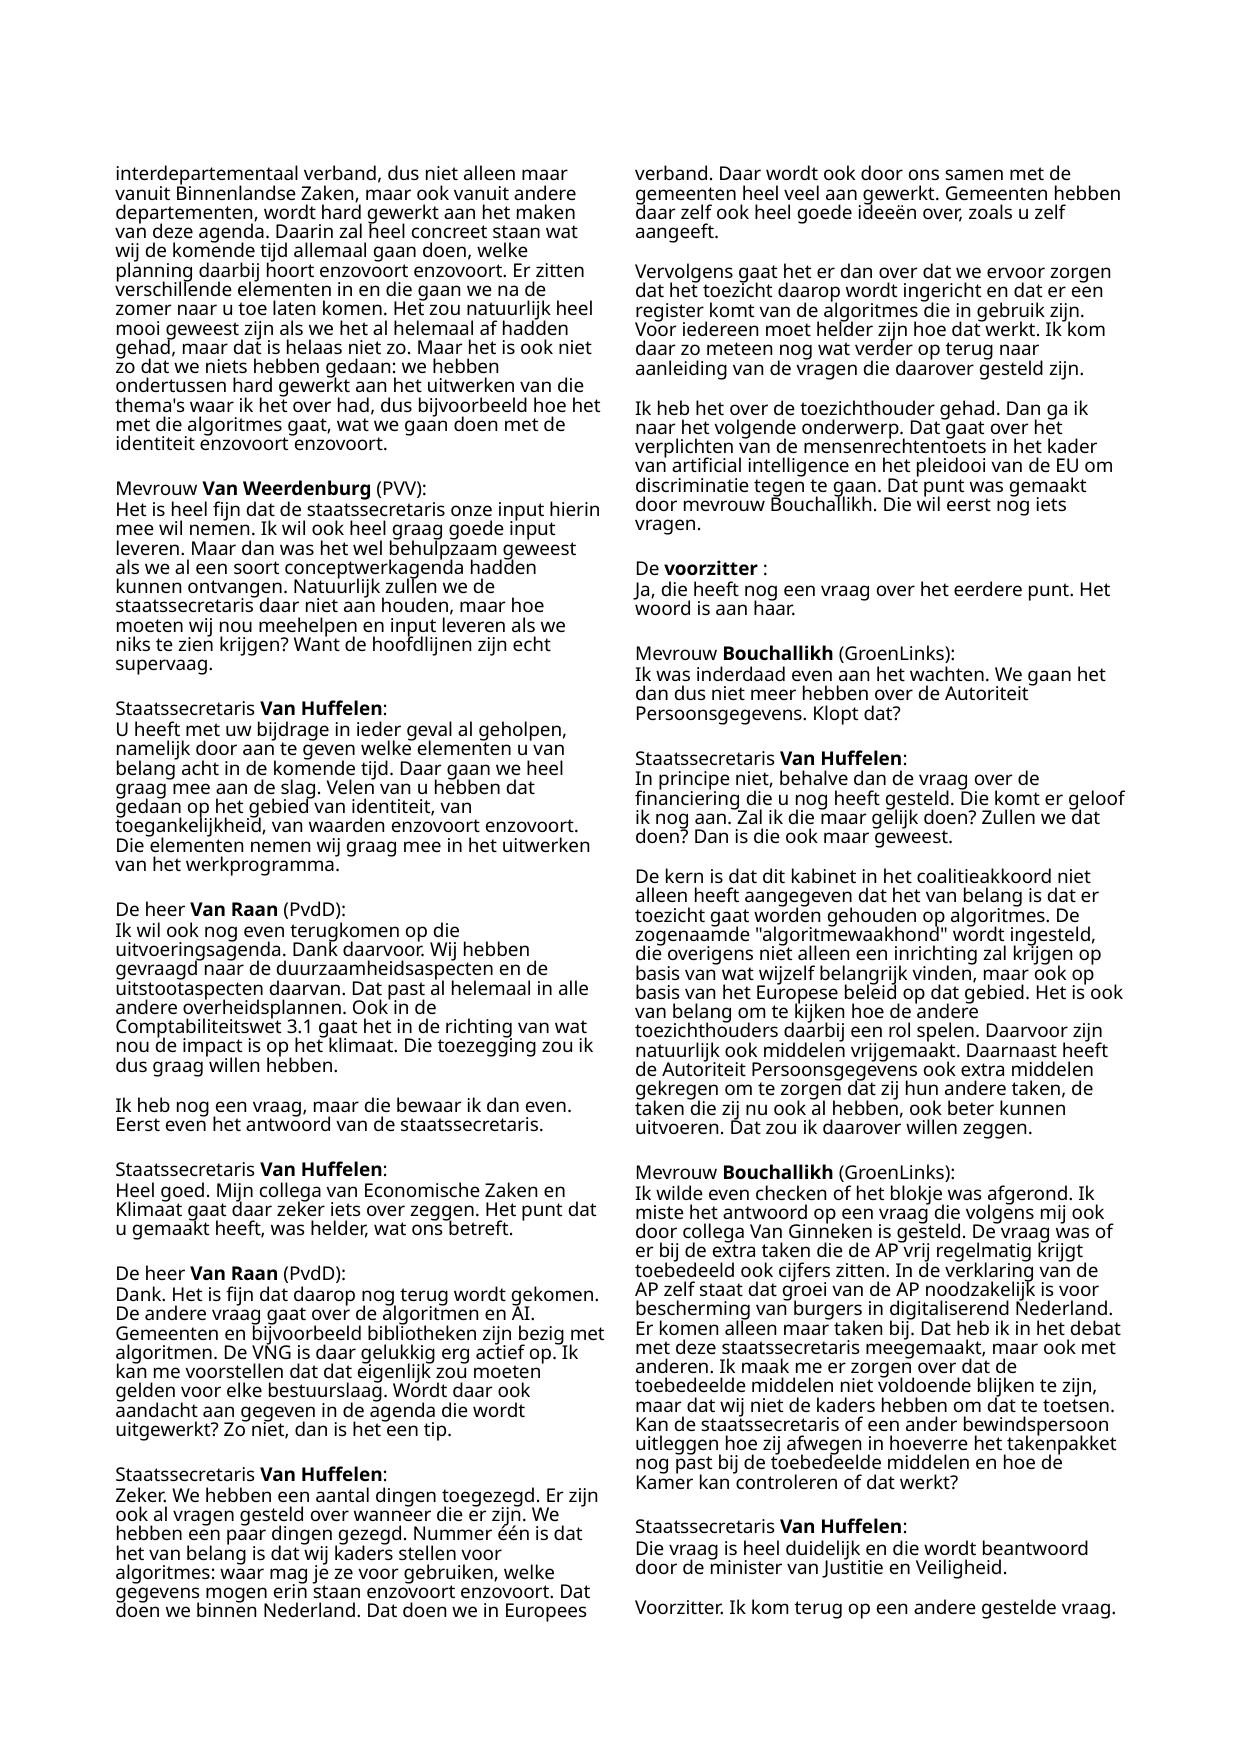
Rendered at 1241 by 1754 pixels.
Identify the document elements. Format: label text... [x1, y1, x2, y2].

text Heel goed. Mijn collega van Economische Zaken en Klimaat gaat daar zeker iets over zeggen. Het punt dat u gemaakt heeft, was helder, wat ons betreft. [115, 1182, 605, 1239]
text Zeker. We hebben een aantal dingen toegezegd. Er zijn ook al vragen gesteld over wanneer die er zijn. We hebben een paar dingen gezegd. Nummer één is dat het van belang is dat wij kaders stellen voor algoritmes: waar mag je ze voor gebruiken, welke gegevens mogen erin staan enzovoort enzovoort. Dat doen we binnen Nederland. Dat doen we in Europees [115, 1487, 605, 1622]
text verband. Daar wordt ook door ons samen met de gemeenten heel veel aan gewerkt. Gemeenten hebben daar zelf ook heel goede ideeën over, zoals u zelf aangeeft. [635, 165, 1125, 242]
text Het is heel fijn dat de staatssecretaris onze input hierin mee wil nemen. Ik wil ook heel graag goede input leveren. Maar dan was het wel behulpzaam geweest als we al een soort conceptwerkagenda hadden kunnen ontvangen. Natuurlijk zullen we de staatssecretaris daar niet aan houden, maar hoe moeten wij nou meehelpen en input leveren als we niks te zien krijgen? Want de hoofdlijnen zijn echt supervaag. [115, 501, 605, 674]
text Vervolgens gaat het er dan over dat we ervoor zorgen dat het toezicht daarop wordt ingericht en dat er een register komt van de algoritmes die in gebruik zijn. Voor iedereen moet helder zijn hoe dat werkt. Ik kom daar zo meteen nog wat verder op terug naar aanleiding van de vragen die daarover gesteld zijn. [635, 263, 1125, 379]
text Staatssecretaris Van Huffelen: [115, 695, 605, 721]
text Staatssecretaris Van Huffelen: [115, 1461, 605, 1487]
text Staatssecretaris Van Huffelen: [115, 1156, 605, 1182]
text U heeft met uw bijdrage in ieder geval al geholpen, namelijk door aan te geven welke elementen u van belang acht in de komende tijd. Daar gaan we heel graag mee aan de slag. Velen van u hebben dat gedaan op het gebied van identiteit, van toegankelijkheid, van waarden enzovoort enzovoort. Die elementen nemen wij graag mee in het uitwerken van het werkprogramma. [115, 721, 605, 875]
text Voorzitter. Ik kom terug op een andere gestelde vraag. [635, 1599, 1125, 1618]
text Ik wil ook nog even terugkomen op die uitvoeringsagenda. Dank daarvoor. Wij hebben gevraagd naar de duurzaamheidsaspecten en de uitstootaspecten daarvan. Dat past al helemaal in alle andere overheidsplannen. Ook in de Comptabiliteitswet 3.1 gaat het in de richting van wat nou de impact is op het klimaat. Die toezegging zou ik dus graag willen hebben. [115, 922, 605, 1076]
text De heer Van Raan (PvdD): [115, 1260, 605, 1286]
text In principe niet, behalve dan de vraag over de financiering die u nog heeft gesteld. Die komt er geloof ik nog aan. Zal ik die maar gelijk doen? Zullen we dat doen? Dan is die ook maar geweest. [635, 770, 1125, 847]
text Die vraag is heel duidelijk en die wordt beantwoord door de minister van Justitie en Veiligheid. [635, 1539, 1125, 1578]
text Ik heb het over de toezichthouder gehad. Dan ga ik naar het volgende onderwerp. Dat gaat over het verplichten van de mensenrechtentoets in het kader van artificial intelligence en het pleidooi van de EU om discriminatie tegen te gaan. Dat punt was gemaakt door mevrouw Bouchallikh. Die wil eerst nog iets vragen. [635, 399, 1125, 534]
text interdepartementaal verband, dus niet alleen maar vanuit Binnenlandse Zaken, maar ook vanuit andere departementen, wordt hard gewerkt aan het maken van deze agenda. Daarin zal heel concreet staan wat wij de komende tijd allemaal gaan doen, welke planning daarbij hoort enzovoort enzovoort. Er zitten verschillende elementen in en die gaan we na de zomer naar u toe laten komen. Het zou natuurlijk heel mooi geweest zijn als we het al helemaal af hadden gehad, maar dat is helaas niet zo. Maar het is ook niet zo dat we niets hebben gedaan: we hebben ondertussen hard gewerkt aan het uitwerken van die thema's waar ik het over had, dus bijvoorbeeld hoe het met die algoritmes gaat, wat we gaan doen met de identiteit enzovoort enzovoort. [115, 165, 605, 454]
text De heer Van Raan (PvdD): [115, 896, 605, 922]
text Staatssecretaris Van Huffelen: [635, 745, 1125, 770]
text Staatssecretaris Van Huffelen: [635, 1514, 1125, 1539]
text Ik was inderdaad even aan het wachten. We gaan het dan dus niet meer hebben over de Autoriteit Persoonsgegevens. Klopt dat? [635, 666, 1125, 724]
text Mevrouw Bouchallikh (GroenLinks): [635, 640, 1125, 666]
text Dank. Het is fijn dat daarop nog terug wordt gekomen. De andere vraag gaat over de algoritmen en AI. Gemeenten en bijvoorbeeld bibliotheken zijn bezig met algoritmen. De VNG is daar gelukkig erg actief op. Ik kan me voorstellen dat dat eigenlijk zou moeten gelden voor elke bestuurslaag. Wordt daar ook aandacht aan gegeven in de agenda die wordt uitgewerkt? Zo niet, dan is het een tip. [115, 1286, 605, 1440]
text De kern is dat dit kabinet in het coalitieakkoord niet alleen heeft aangegeven dat het van belang is dat er toezicht gaat worden gehouden op algoritmes. De zogenaamde "algoritmewaakhond" wordt ingesteld, die overigens niet alleen een inrichting zal krijgen op basis van wat wijzelf belangrijk vinden, maar ook op basis van het Europese beleid op dat gebied. Het is ook van belang om te kijken hoe de andere toezichthouders daarbij een rol spelen. Daarvoor zijn natuurlijk ook middelen vrijgemaakt. Daarnaast heeft de Autoriteit Persoonsgegevens ook extra middelen gekregen om te zorgen dat zij hun andere taken, de taken die zij nu ook al hebben, ook beter kunnen uitvoeren. Dat zou ik daarover willen zeggen. [635, 868, 1125, 1138]
text Mevrouw Van Weerdenburg (PVV): [115, 475, 605, 501]
text Ja, die heeft nog een vraag over het eerdere punt. Het woord is aan haar. [635, 581, 1125, 619]
text Ik wilde even checken of het blokje was afgerond. Ik miste het antwoord op een vraag die volgens mij ook door collega Van Ginneken is gesteld. De vraag was of er bij de extra taken die de AP vrij regelmatig krijgt toebedeeld ook cijfers zitten. In de verklaring van de AP zelf staat dat groei van de AP noodzakelijk is voor bescherming van burgers in digitaliserend Nederland. Er komen alleen maar taken bij. Dat heb ik in het debat met deze staatssecretaris meegemaakt, maar ook met anderen. Ik maak me er zorgen over dat de toebedeelde middelen niet voldoende blijken te zijn, maar dat wij niet de kaders hebben om dat te toetsen. Kan de staatssecretaris of een ander bewindspersoon uitleggen hoe zij afwegen in hoeverre het takenpakket nog past bij de toebedeelde middelen en hoe de Kamer kan controleren of dat werkt? [635, 1184, 1125, 1493]
text De voorzitter : [635, 555, 1125, 581]
text Ik heb nog een vraag, maar die bewaar ik dan even. Eerst even het antwoord van de staatssecretaris. [115, 1097, 605, 1135]
text Mevrouw Bouchallikh (GroenLinks): [635, 1159, 1125, 1184]
